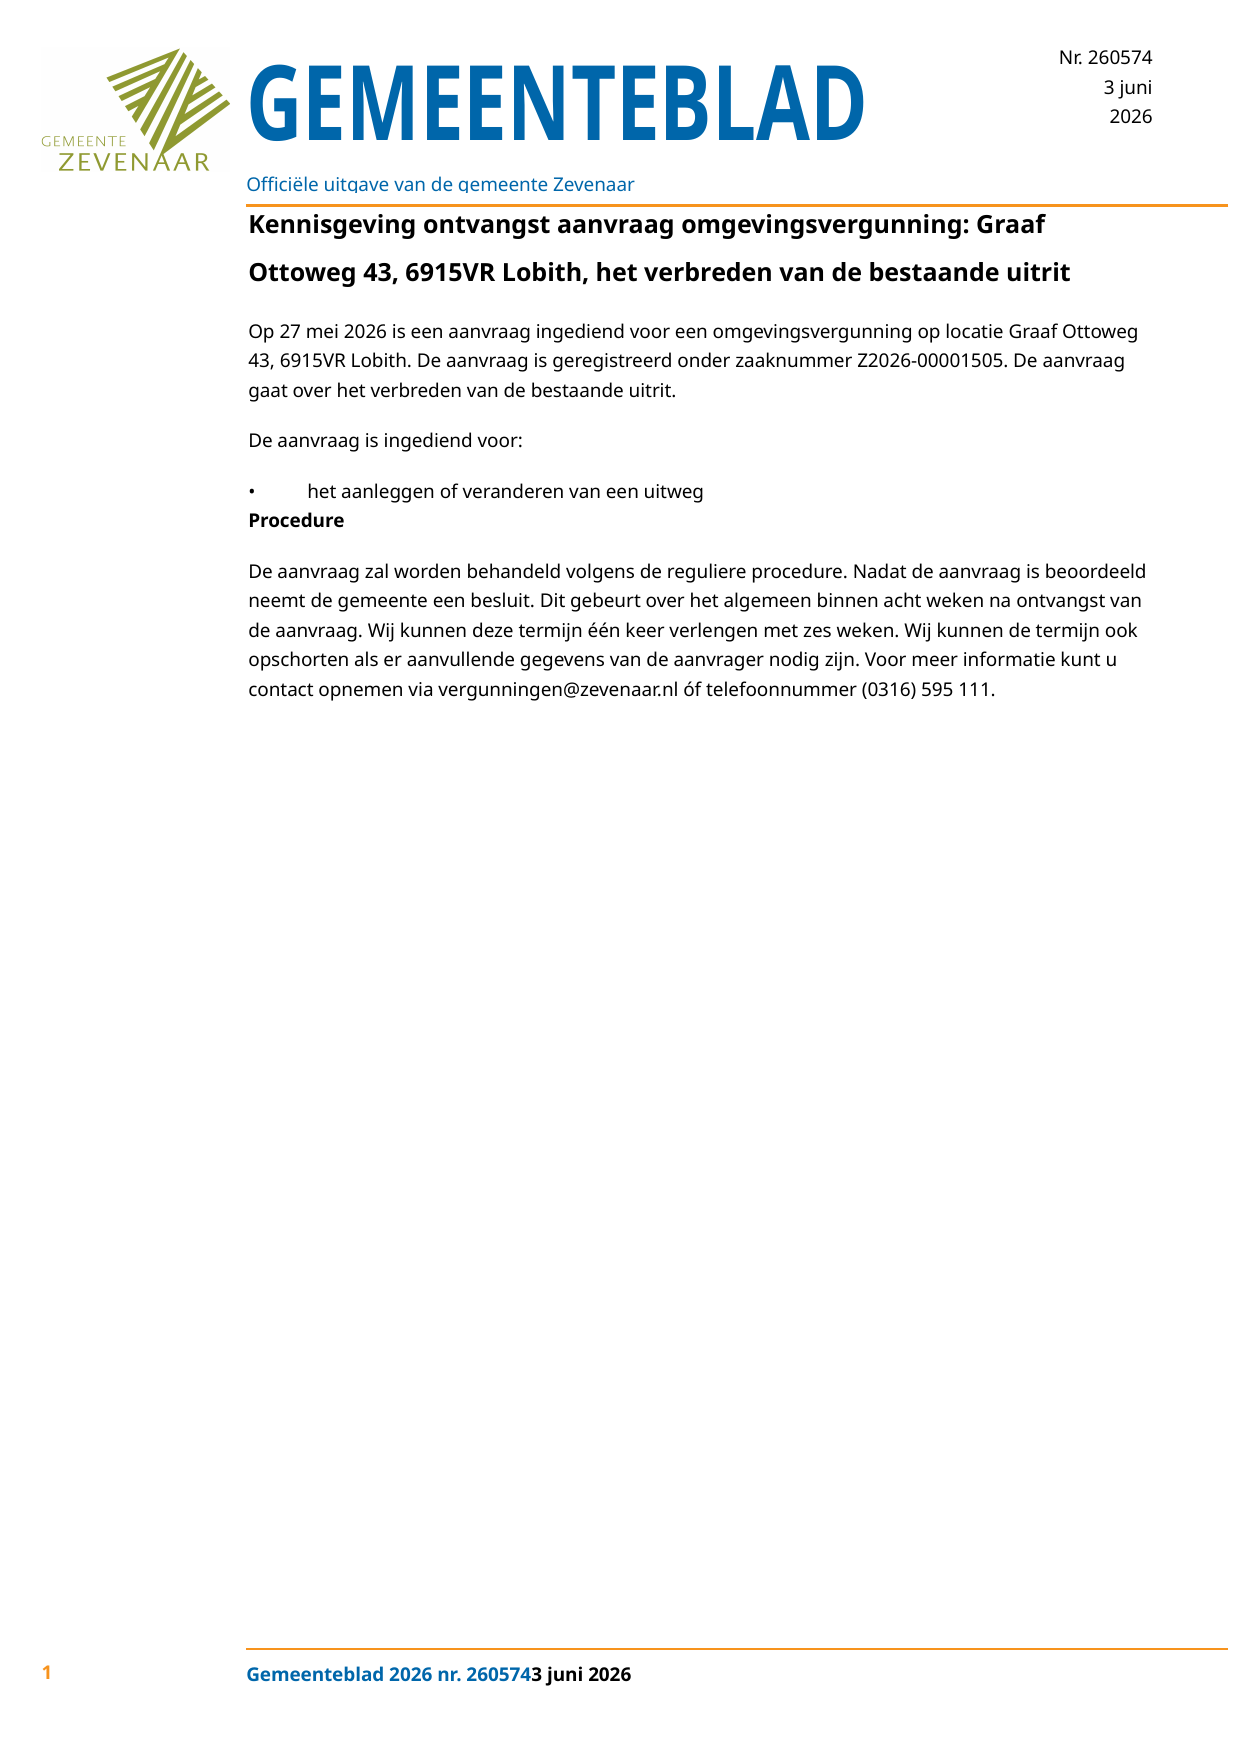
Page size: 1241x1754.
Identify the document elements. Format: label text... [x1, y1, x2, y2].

text Procedure [248, 507, 1152, 533]
text Kennisgeving ontvangst aanvraag omgevingsvergunning: Graaf Ottoweg 43, 6915VR Lobith, het verbreden van de bestaande uitrit [248, 207, 1152, 288]
list het aanleggen of veranderen van een uitweg [248, 478, 1152, 504]
text De aanvraag zal worden behandeld volgens de reguliere procedure. Nadat de aanvraag is beoordeeld neemt de gemeente een besluit. Dit gebeurt over het algemeen binnen acht weken na ontvangst van de aanvraag. Wij kunnen deze termijn één keer verlengen met zes weken. Wij kunnen de termijn ook opschorten als er aanvullende gegevens van de aanvrager nodig zijn. Voor meer informatie kunt u contact opnemen via vergunningen@zevenaar.nl óf telefoonnummer (0316) 595 111. [248, 558, 1152, 702]
text Op 27 mei 2026 is een aanvraag ingediend voor een omgevingsvergunning op locatie Graaf Ottoweg 43, 6915VR Lobith. De aanvraag is geregistreerd onder zaaknummer Z2026-00001505. De aanvraag gaat over het verbreden van de bestaande uitrit. [248, 318, 1152, 403]
picture [41, 47, 231, 172]
text De aanvraag is ingediend voor: [248, 427, 1152, 453]
